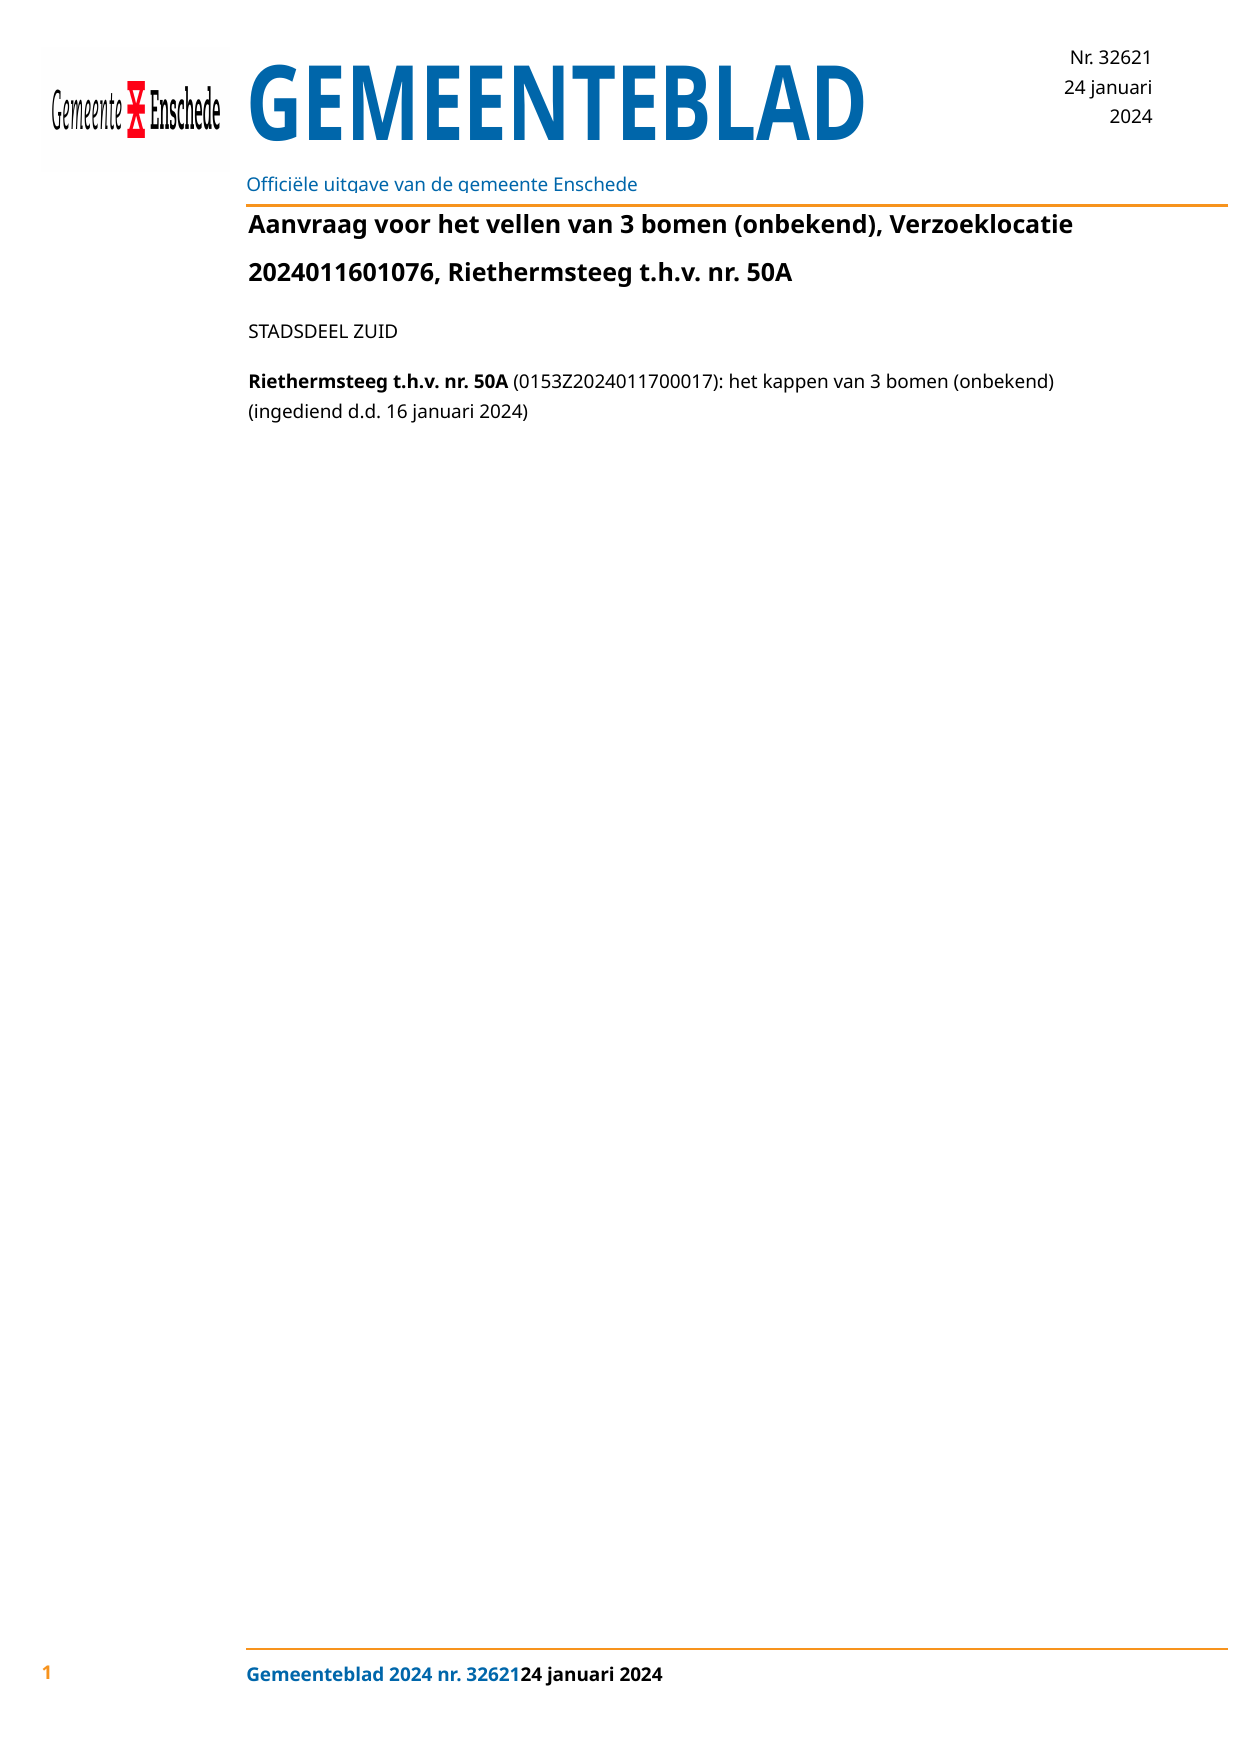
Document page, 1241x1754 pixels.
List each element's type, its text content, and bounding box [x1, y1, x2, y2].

text Riethermsteeg t.h.v. nr. 50A (0153Z2024011700017): het kappen van 3 bomen (onbekend) (ingediend d.d. 16 januari 2024) [248, 368, 1152, 424]
text Aanvraag voor het vellen van 3 bomen (onbekend), Verzoeklocatie 2024011601076, Riethermsteeg t.h.v. nr. 50A [248, 207, 1152, 288]
picture [41, 47, 231, 172]
text STADSDEEL ZUID [248, 318, 1152, 344]
